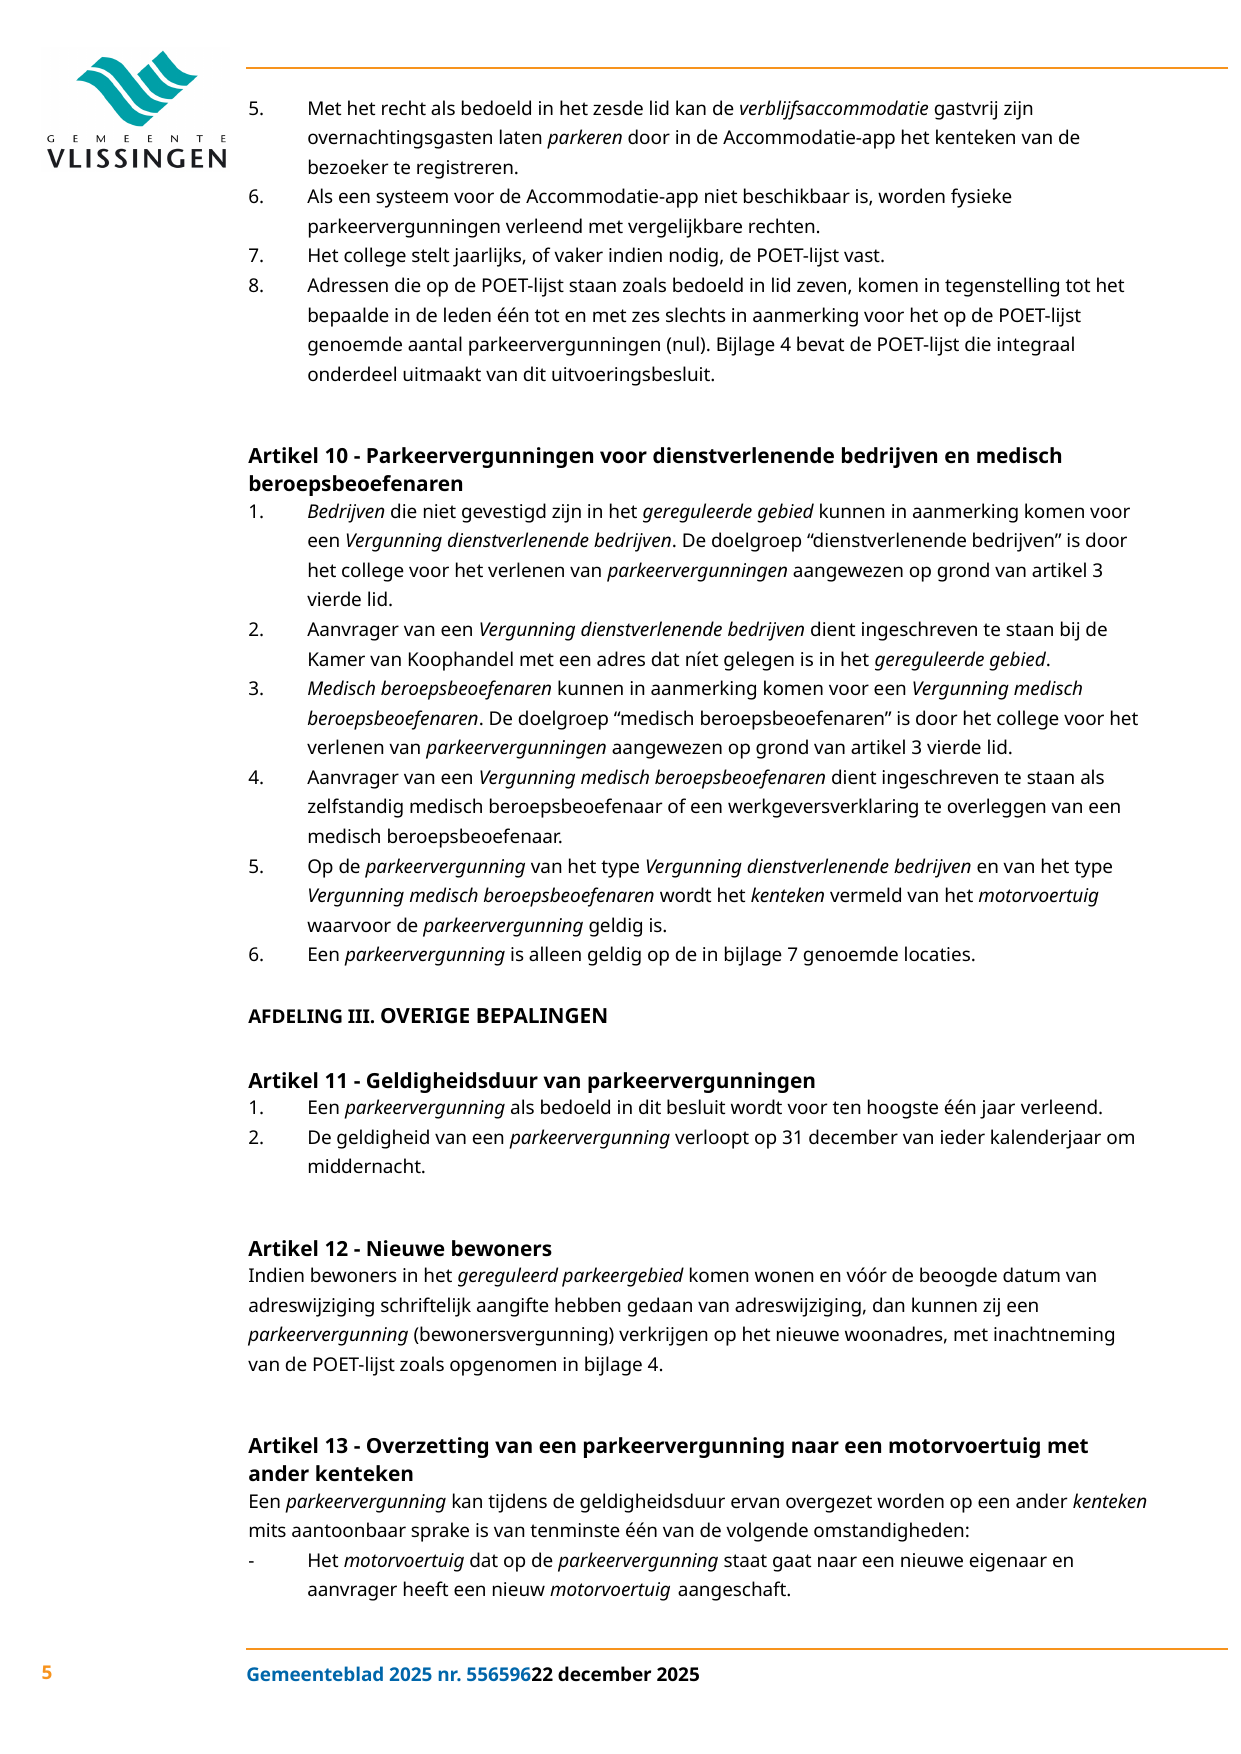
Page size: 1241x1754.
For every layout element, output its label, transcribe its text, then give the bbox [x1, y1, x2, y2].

text Artikel 12 - Nieuwe bewoners [248, 1234, 1152, 1262]
text Artikel 10 - Parkeervergunningen voor dienstverlenende bedrijven en medisch beroepsbeoefenaren [248, 441, 1152, 498]
list Aanvrager van een Vergunning dienstverlenende bedrijven dient ingeschreven te staan bij de Kamer van Koophandel met een adres dat níet gelegen is in het gereguleerde gebied. [248, 616, 1152, 672]
list Het college stelt jaarlijks, of vaker indien nodig, de POET-lijst vast. [248, 243, 1152, 268]
list Als een systeem voor de Accommodatie-app niet beschikbaar is, worden fysieke parkeervergunningen verleend met vergelijkbare rechten. [248, 183, 1152, 239]
text Artikel 13 - Overzetting van een parkeervergunning naar een motorvoertuig met ander kenteken [248, 1431, 1152, 1488]
list Met het recht als bedoeld in het zesde lid kan de verblijfsaccommodatie gastvrij zijn overnachtingsgasten laten parkeren door in de Accommodatie-app het kenteken van de bezoeker te registreren. [248, 95, 1152, 180]
text AFDELING III. OVERIGE BEPALINGEN [248, 1001, 1152, 1029]
list Adressen die op de POET-lijst staan zoals bedoeld in lid zeven, komen in tegenstelling tot het bepaalde in de leden één tot en met zes slechts in aanmerking voor het op de POET-lijst genoemde aantal parkeervergunningen (nul). Bijlage 4 bevat de POET-lijst die integraal onderdeel uitmaakt van dit uitvoeringsbesluit. [248, 272, 1152, 387]
text Een parkeervergunning kan tijdens de geldigheidsduur ervan overgezet worden op een ander kenteken mits aantoonbaar sprake is van tenminste één van de volgende omstandigheden: [248, 1488, 1152, 1543]
picture [41, 47, 231, 172]
list Op de parkeervergunning van het type Vergunning dienstverlenende bedrijven en van het type Vergunning medisch beroepsbeoefenaren wordt het kenteken vermeld van het motorvoertuig waarvoor de parkeervergunning geldig is. [248, 853, 1152, 938]
list Bedrijven die niet gevestigd zijn in het gereguleerde gebied kunnen in aanmerking komen voor een Vergunning dienstverlenende bedrijven. De doelgroep “dienstverlenende bedrijven” is door het college voor het verlenen van parkeervergunningen aangewezen op grond van artikel 3 vierde lid. [248, 498, 1152, 612]
list Medisch beroepsbeoefenaren kunnen in aanmerking komen voor een Vergunning medisch beroepsbeoefenaren. De doelgroep “medisch beroepsbeoefenaren” is door het college voor het verlenen van parkeervergunningen aangewezen op grond van artikel 3 vierde lid. [248, 675, 1152, 760]
list De geldigheid van een parkeervergunning verloopt op 31 december van ieder kalenderjaar om middernacht. [248, 1124, 1152, 1179]
list Een parkeervergunning als bedoeld in dit besluit wordt voor ten hoogste één jaar verleend. [248, 1094, 1152, 1120]
list Het motorvoertuig dat op de parkeervergunning staat gaat naar een nieuwe eigenaar en aanvrager heeft een nieuw motorvoertuig aangeschaft. [248, 1547, 1152, 1602]
list Een parkeervergunning is alleen geldig op de in bijlage 7 genoemde locaties. [248, 942, 1152, 967]
text Indien bewoners in het gereguleerd parkeergebied komen wonen en vóór de beoogde datum van adreswijziging schriftelijk aangifte hebben gedaan van adreswijziging, dan kunnen zij een parkeervergunning (bewonersvergunning) verkrijgen op het nieuwe woonadres, met inachtneming van de POET-lijst zoals opgenomen in bijlage 4. [248, 1262, 1152, 1377]
text Artikel 11 - Geldigheidsduur van parkeervergunningen [248, 1066, 1152, 1094]
list Aanvrager van een Vergunning medisch beroepsbeoefenaren dient ingeschreven te staan als zelfstandig medisch beroepsbeoefenaar of een werkgeversverklaring te overleggen van een medisch beroepsbeoefenaar. [248, 764, 1152, 849]
